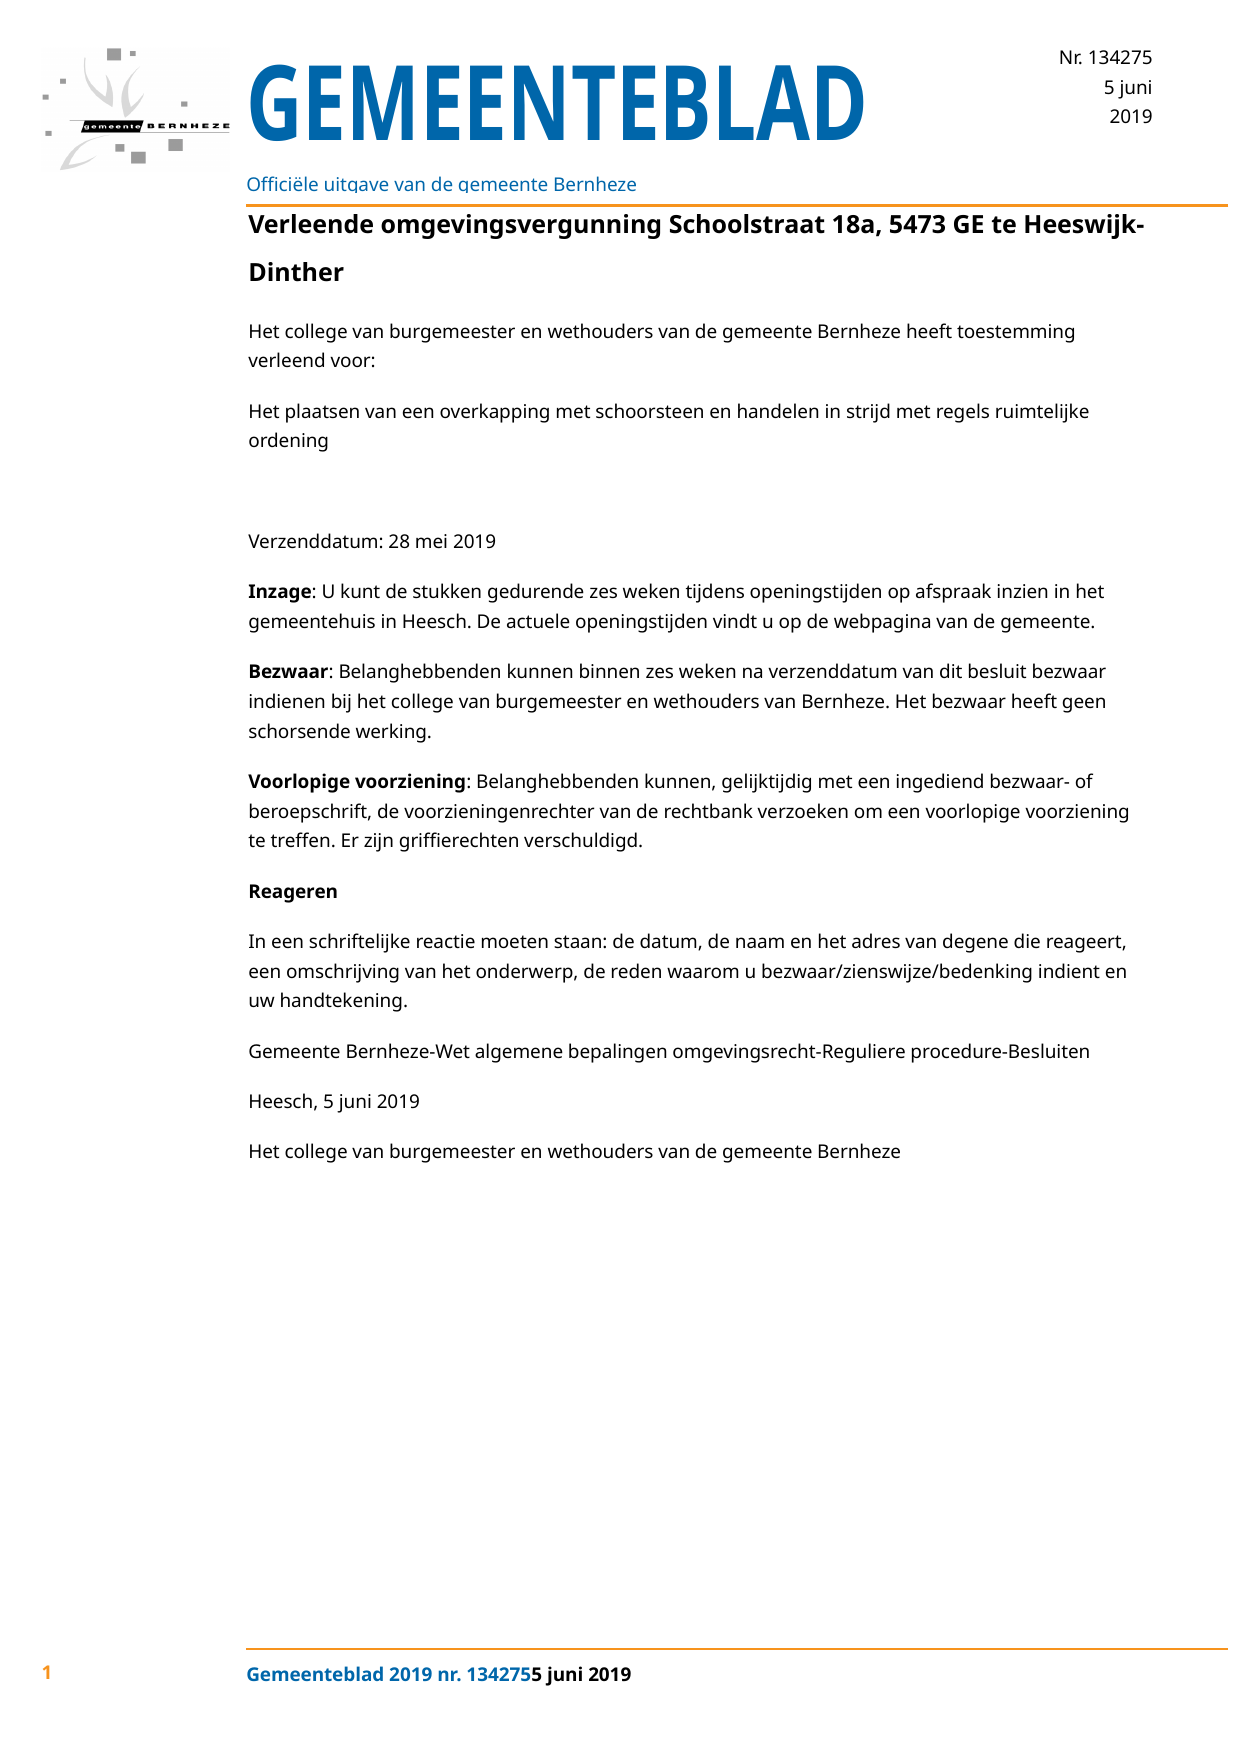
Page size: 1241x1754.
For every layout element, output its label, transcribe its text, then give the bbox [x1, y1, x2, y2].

text Het college van burgemeester en wethouders van de gemeente Bernheze [248, 1139, 1152, 1164]
picture [41, 47, 231, 172]
text Gemeente Bernheze-Wet algemene bepalingen omgevingsrecht-Reguliere procedure-Besluiten [248, 1038, 1152, 1064]
text Voorlopige voorziening: Belanghebbenden kunnen, gelijktijdig met een ingediend bezwaar- of beroepschrift, de voorzieningenrechter van de rechtbank verzoeken om een voorlopige voorziening te treffen. Er zijn griffierechten verschuldigd. [248, 768, 1152, 853]
text In een schriftelijke reactie moeten staan: de datum, de naam en het adres van degene die reageert, een omschrijving van het onderwerp, de reden waarom u bezwaar/zienswijze/bedenking indient en uw handtekening. [248, 928, 1152, 1013]
text Het college van burgemeester en wethouders van de gemeente Bernheze heeft toestemming verleend voor: [248, 318, 1152, 373]
text Het plaatsen van een overkapping met schoorsteen en handelen in strijd met regels ruimtelijke ordening [248, 398, 1152, 453]
text Reageren [248, 878, 1152, 904]
text Bezwaar: Belanghebbenden kunnen binnen zes weken na verzenddatum van dit besluit bezwaar indienen bij het college van burgemeester en wethouders van Bernheze. Het bezwaar heeft geen schorsende werking. [248, 659, 1152, 744]
text Verzenddatum: 28 mei 2019 [248, 528, 1152, 554]
text Verleende omgevingsvergunning Schoolstraat 18a, 5473 GE te Heeswijk-Dinther [248, 207, 1152, 288]
text Heesch, 5 juni 2019 [248, 1088, 1152, 1114]
text Inzage: U kunt de stukken gedurende zes weken tijdens openingstijden op afspraak inzien in het gemeentehuis in Heesch. De actuele openingstijden vindt u op de webpagina van de gemeente. [248, 579, 1152, 634]
